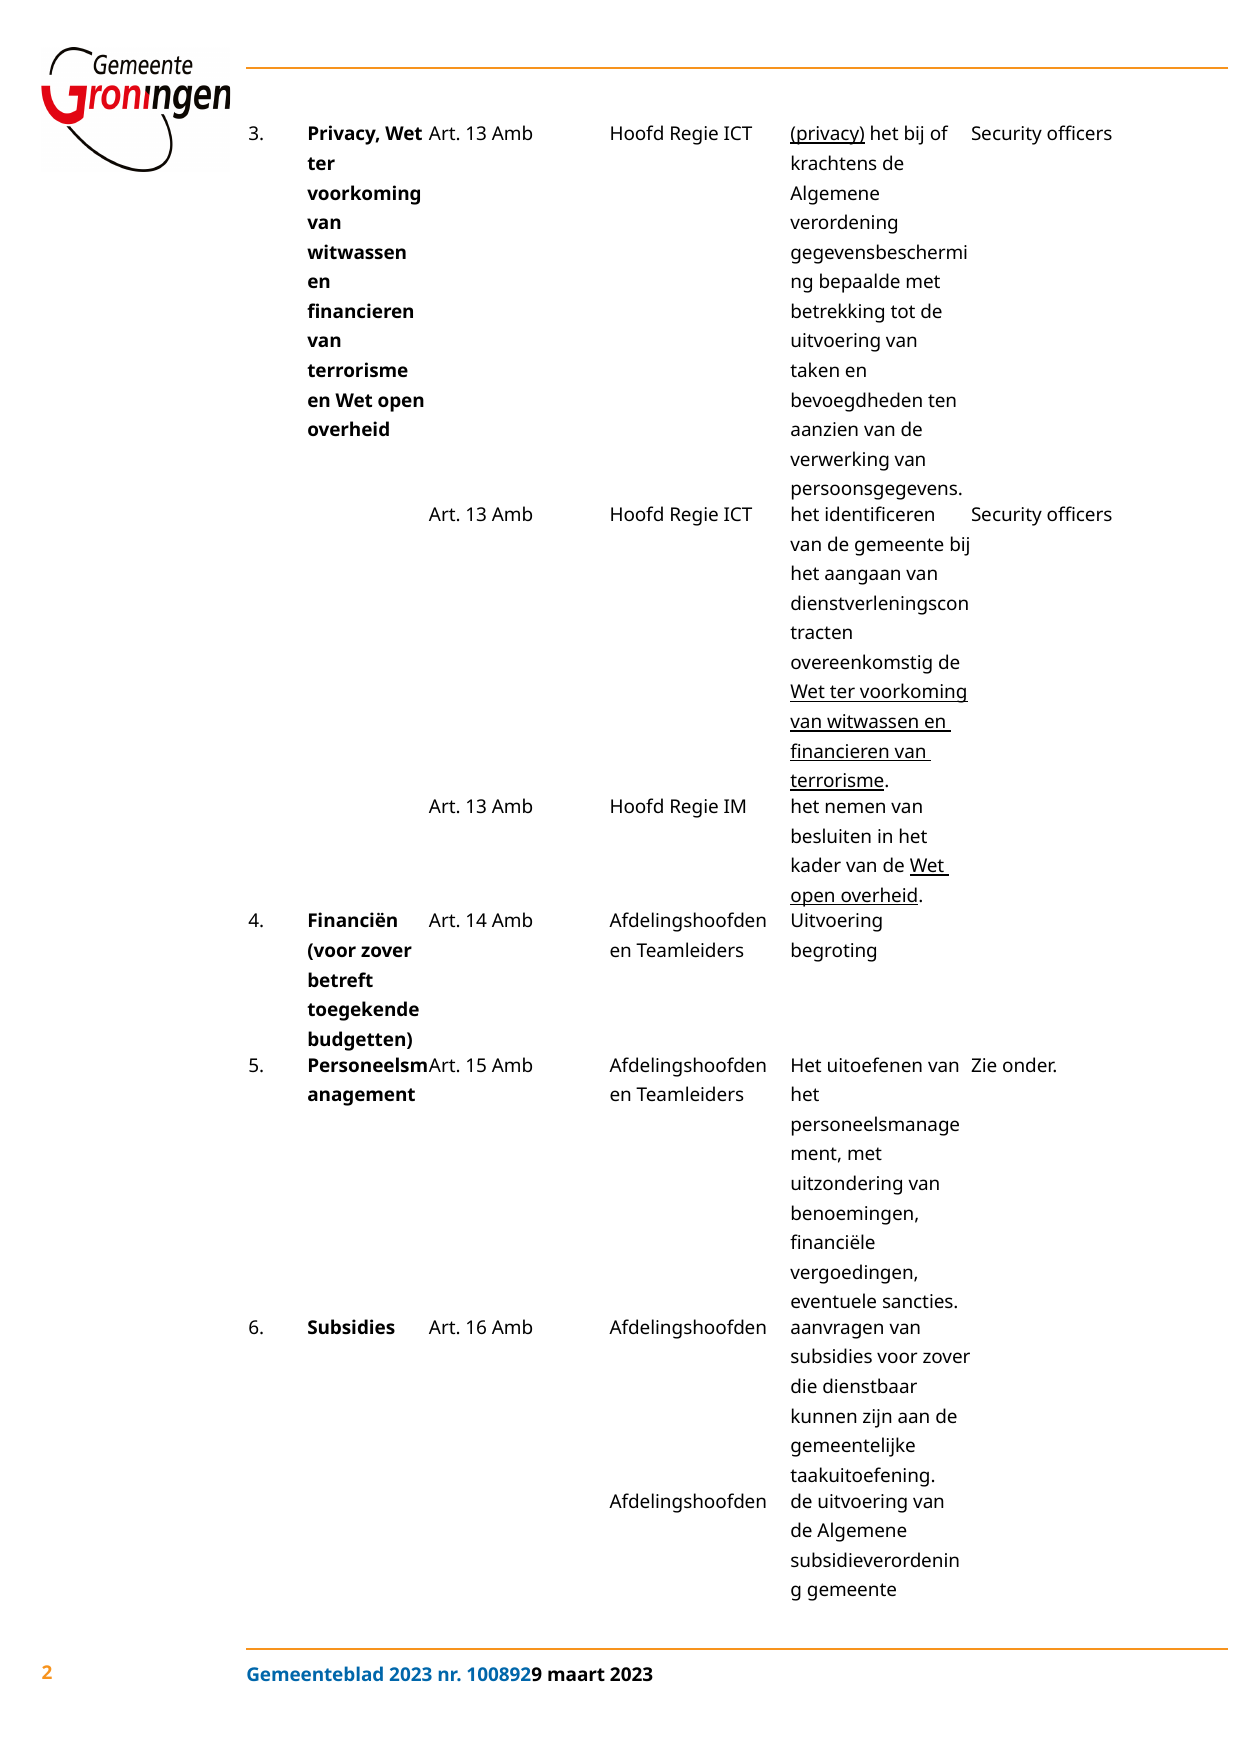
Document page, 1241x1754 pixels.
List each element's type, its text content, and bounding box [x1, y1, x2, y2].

table_cell [971, 95, 1152, 121]
table_cell Art. 16 Amb [429, 1314, 609, 1488]
table_cell [248, 1488, 429, 1602]
table_cell [971, 793, 1152, 908]
table_cell Uitvoering begroting [790, 908, 971, 1052]
table_cell [609, 95, 790, 121]
table_cell Hoofd Regie ICT [609, 121, 790, 501]
table_cell [971, 1314, 1152, 1488]
table_cell Zie onder. [971, 1052, 1152, 1314]
table_cell Art. 14 Amb [429, 908, 609, 1052]
table_cell Afdelingshoofden en Teamleiders [609, 908, 790, 1052]
table_cell [429, 95, 609, 121]
table_cell Financiën (voor zover betreft toegekende budgetten) [248, 908, 429, 1052]
table_cell [971, 908, 1152, 1052]
table_cell Art. 15 Amb [429, 1052, 609, 1314]
table_cell Afdelingshoofden en Teamleiders [609, 1052, 790, 1314]
table_cell Afdelingshoofden [609, 1314, 790, 1488]
table_cell Art. 13 Amb [429, 121, 609, 501]
table_cell [429, 1488, 609, 1602]
table_cell [790, 95, 971, 121]
table_cell Security officers [971, 501, 1152, 793]
table_cell de uitvoering van de Algemene subsidieverordening gemeente [790, 1488, 971, 1602]
table_cell het identificeren van de gemeente bij het aangaan van dienstverleningscontracten overeenkomstig de Wet ter voorkoming van witwassen en financieren van terrorisme. [790, 501, 971, 793]
table_cell Personeelsmanagement [248, 1052, 429, 1314]
table_cell Art. 13 Amb [429, 793, 609, 908]
table_cell Subsidies [248, 1314, 429, 1488]
table_cell [248, 501, 429, 793]
table_cell [248, 793, 429, 908]
table_cell Privacy, Wet ter voorkoming van witwassen en financieren van terrorisme en Wet open overheid [248, 121, 429, 501]
table_cell Security officers [971, 121, 1152, 501]
table_cell het nemen van besluiten in het kader van de Wet open overheid. [790, 793, 971, 908]
table_cell Hoofd Regie ICT [609, 501, 790, 793]
table_cell Hoofd Regie IM [609, 793, 790, 908]
table_cell Art. 13 Amb [429, 501, 609, 793]
table_cell Afdelingshoofden [609, 1488, 790, 1602]
table_cell [248, 95, 429, 121]
table_cell (privacy) het bij of krachtens de Algemene verordening gegevensbescherming bepaalde met betrekking tot de uitvoering van taken en bevoegdheden ten aanzien van de verwerking van persoonsgegevens. [790, 121, 971, 501]
table_cell aanvragen van subsidies voor zover die dienstbaar kunnen zijn aan de gemeentelijke taakuitoefening. [790, 1314, 971, 1488]
table_cell [971, 1488, 1152, 1602]
picture [41, 47, 231, 172]
table_cell Het uitoefenen van het personeelsmanagement, met uitzondering van benoemingen, financiële vergoedingen, eventuele sancties. [790, 1052, 971, 1314]
